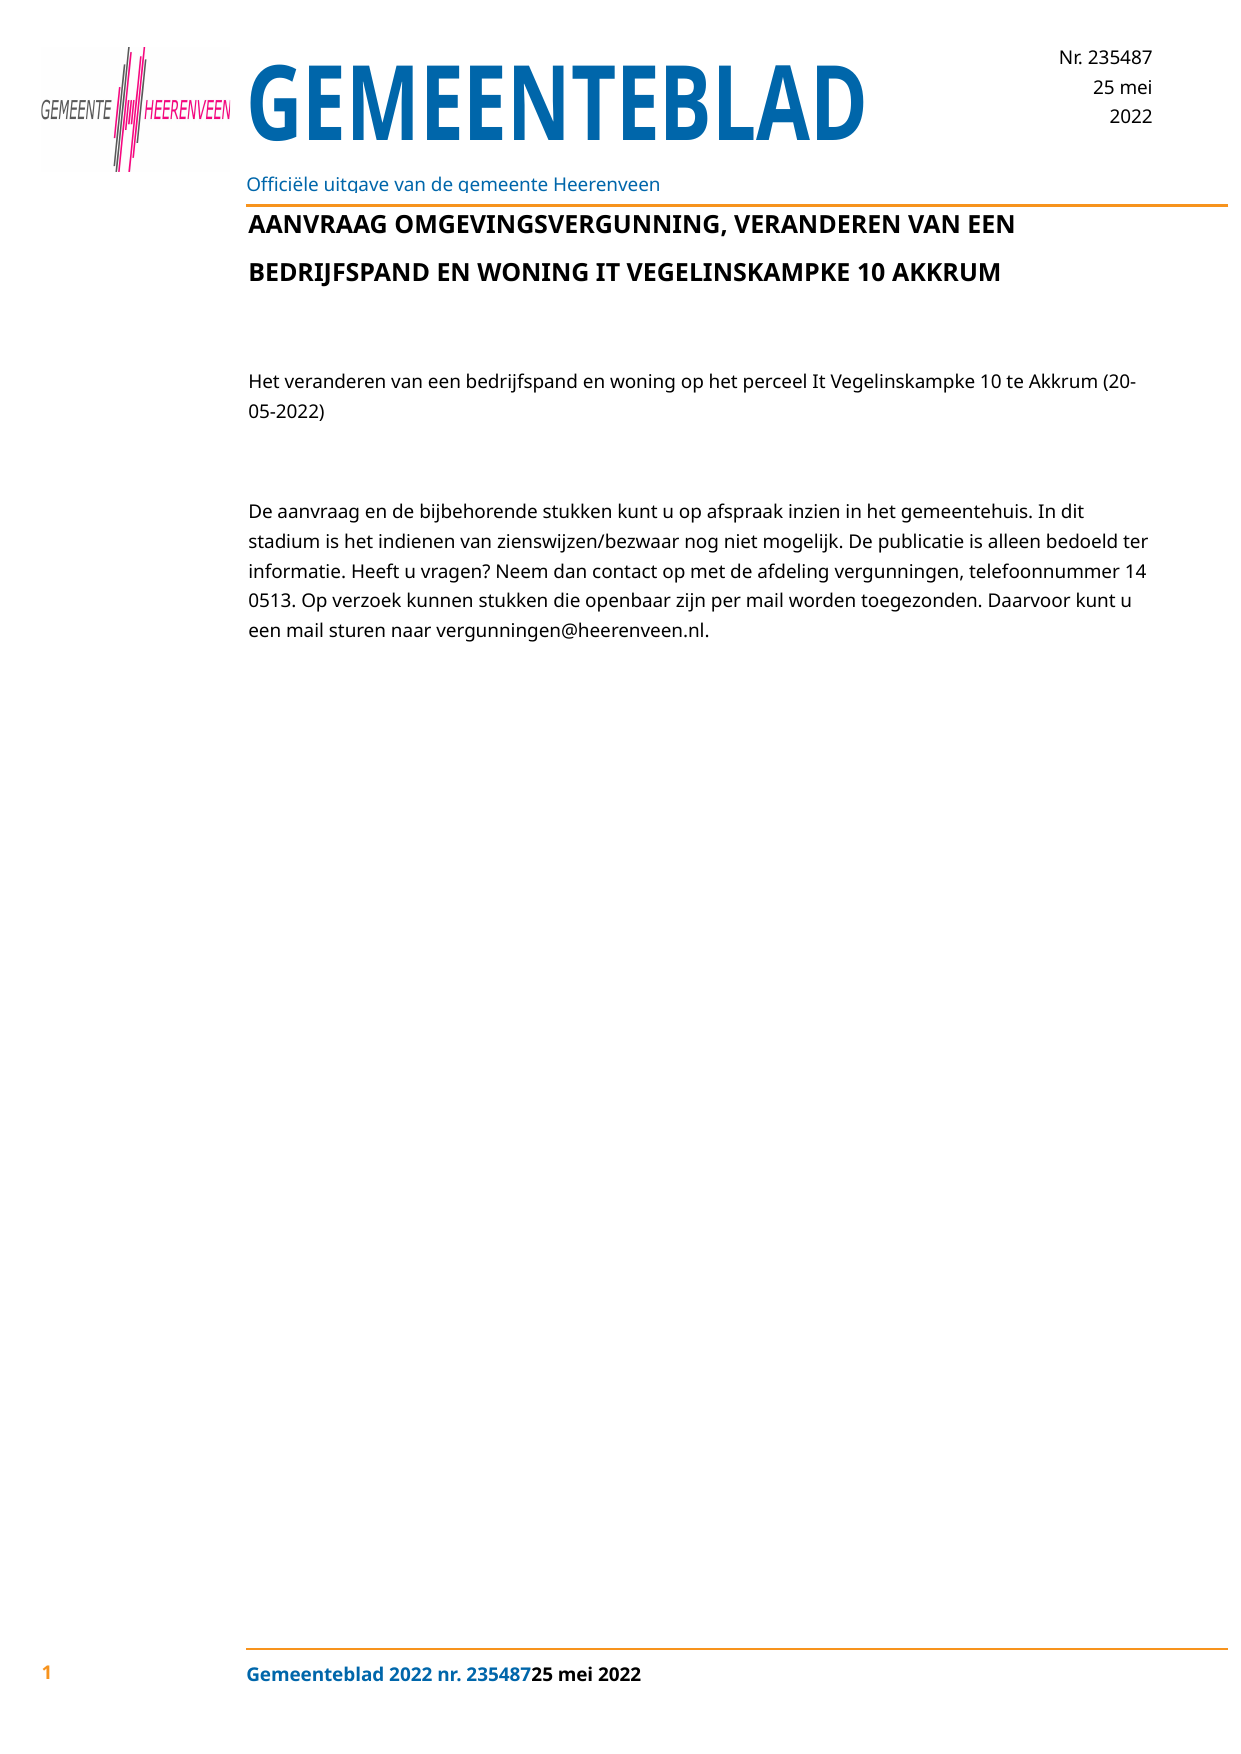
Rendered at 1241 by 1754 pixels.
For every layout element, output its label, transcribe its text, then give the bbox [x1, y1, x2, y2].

text De aanvraag en de bijbehorende stukken kunt u op afspraak inzien in het gemeentehuis. In dit stadium is het indienen van zienswijzen/bezwaar nog niet mogelijk. De publicatie is alleen bedoeld ter informatie. Heeft u vragen? Neem dan contact op met de afdeling vergunningen, telefoonnummer 14 0513. Op verzoek kunnen stukken die openbaar zijn per mail worden toegezonden. Daarvoor kunt u een mail sturen naar vergunningen@heerenveen.nl. [248, 499, 1152, 643]
text Het veranderen van een bedrijfspand en woning op het perceel It Vegelinskampke 10 te Akkrum (20-05-2022) [248, 368, 1152, 424]
picture [41, 47, 231, 172]
text AANVRAAG OMGEVINGSVERGUNNING, VERANDEREN VAN EEN BEDRIJFSPAND EN WONING IT VEGELINSKAMPKE 10 AKKRUM [248, 207, 1152, 288]
